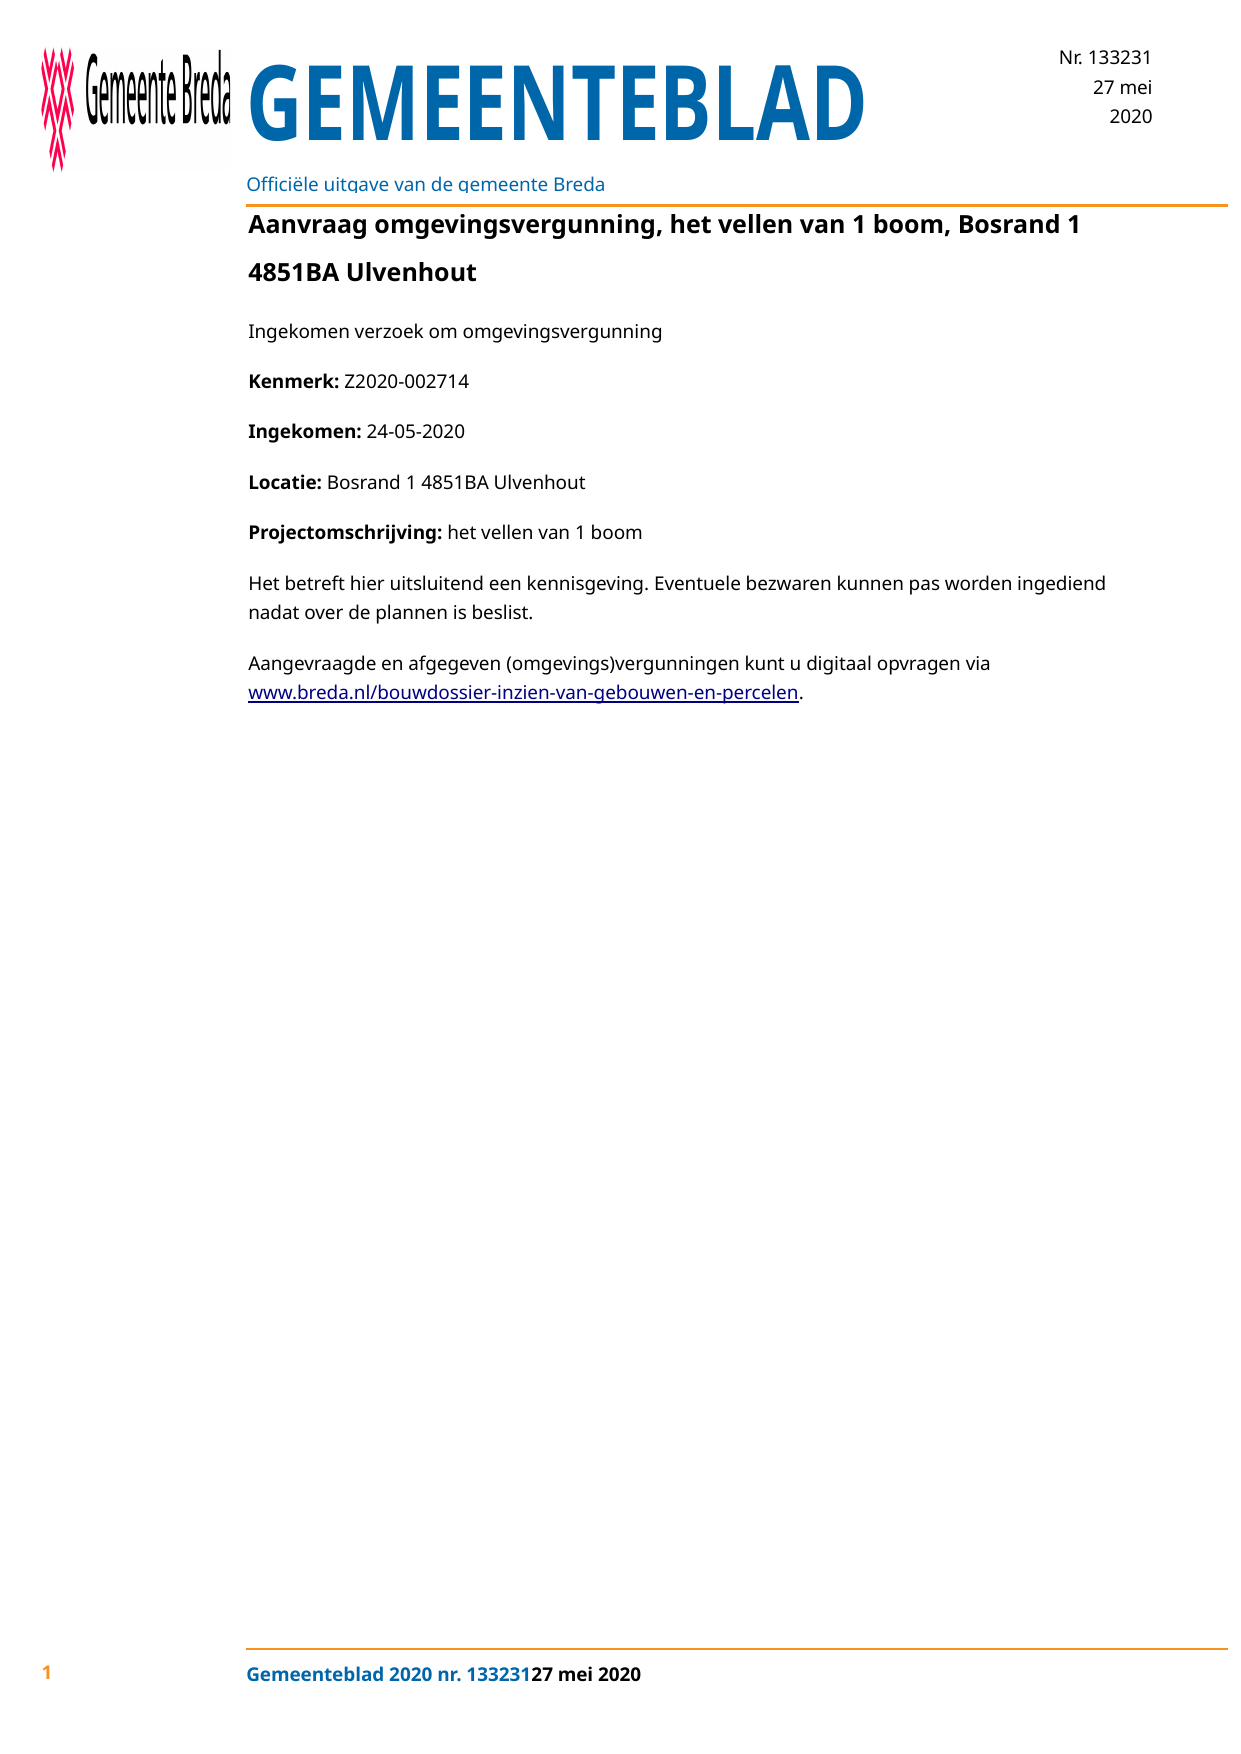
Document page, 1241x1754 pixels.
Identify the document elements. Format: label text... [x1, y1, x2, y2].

picture [41, 47, 231, 172]
text Ingekomen verzoek om omgevingsvergunning [248, 318, 1152, 344]
text Projectomschrijving: het vellen van 1 boom [248, 519, 1152, 545]
text Aangevraagde en afgegeven (omgevings)vergunningen kunt u digitaal opvragen via www.breda.nl/bouwdossier-inzien-van-gebouwen-en-percelen. [248, 650, 1152, 705]
text Het betreft hier uitsluitend een kennisgeving. Eventuele bezwaren kunnen pas worden ingediend nadat over de plannen is beslist. [248, 570, 1152, 625]
text Kenmerk: Z2020-002714 [248, 368, 1152, 394]
text Ingekomen: 24-05-2020 [248, 419, 1152, 444]
text Aanvraag omgevingsvergunning, het vellen van 1 boom, Bosrand 1 4851BA Ulvenhout [248, 207, 1152, 288]
text Locatie: Bosrand 1 4851BA Ulvenhout [248, 469, 1152, 495]
